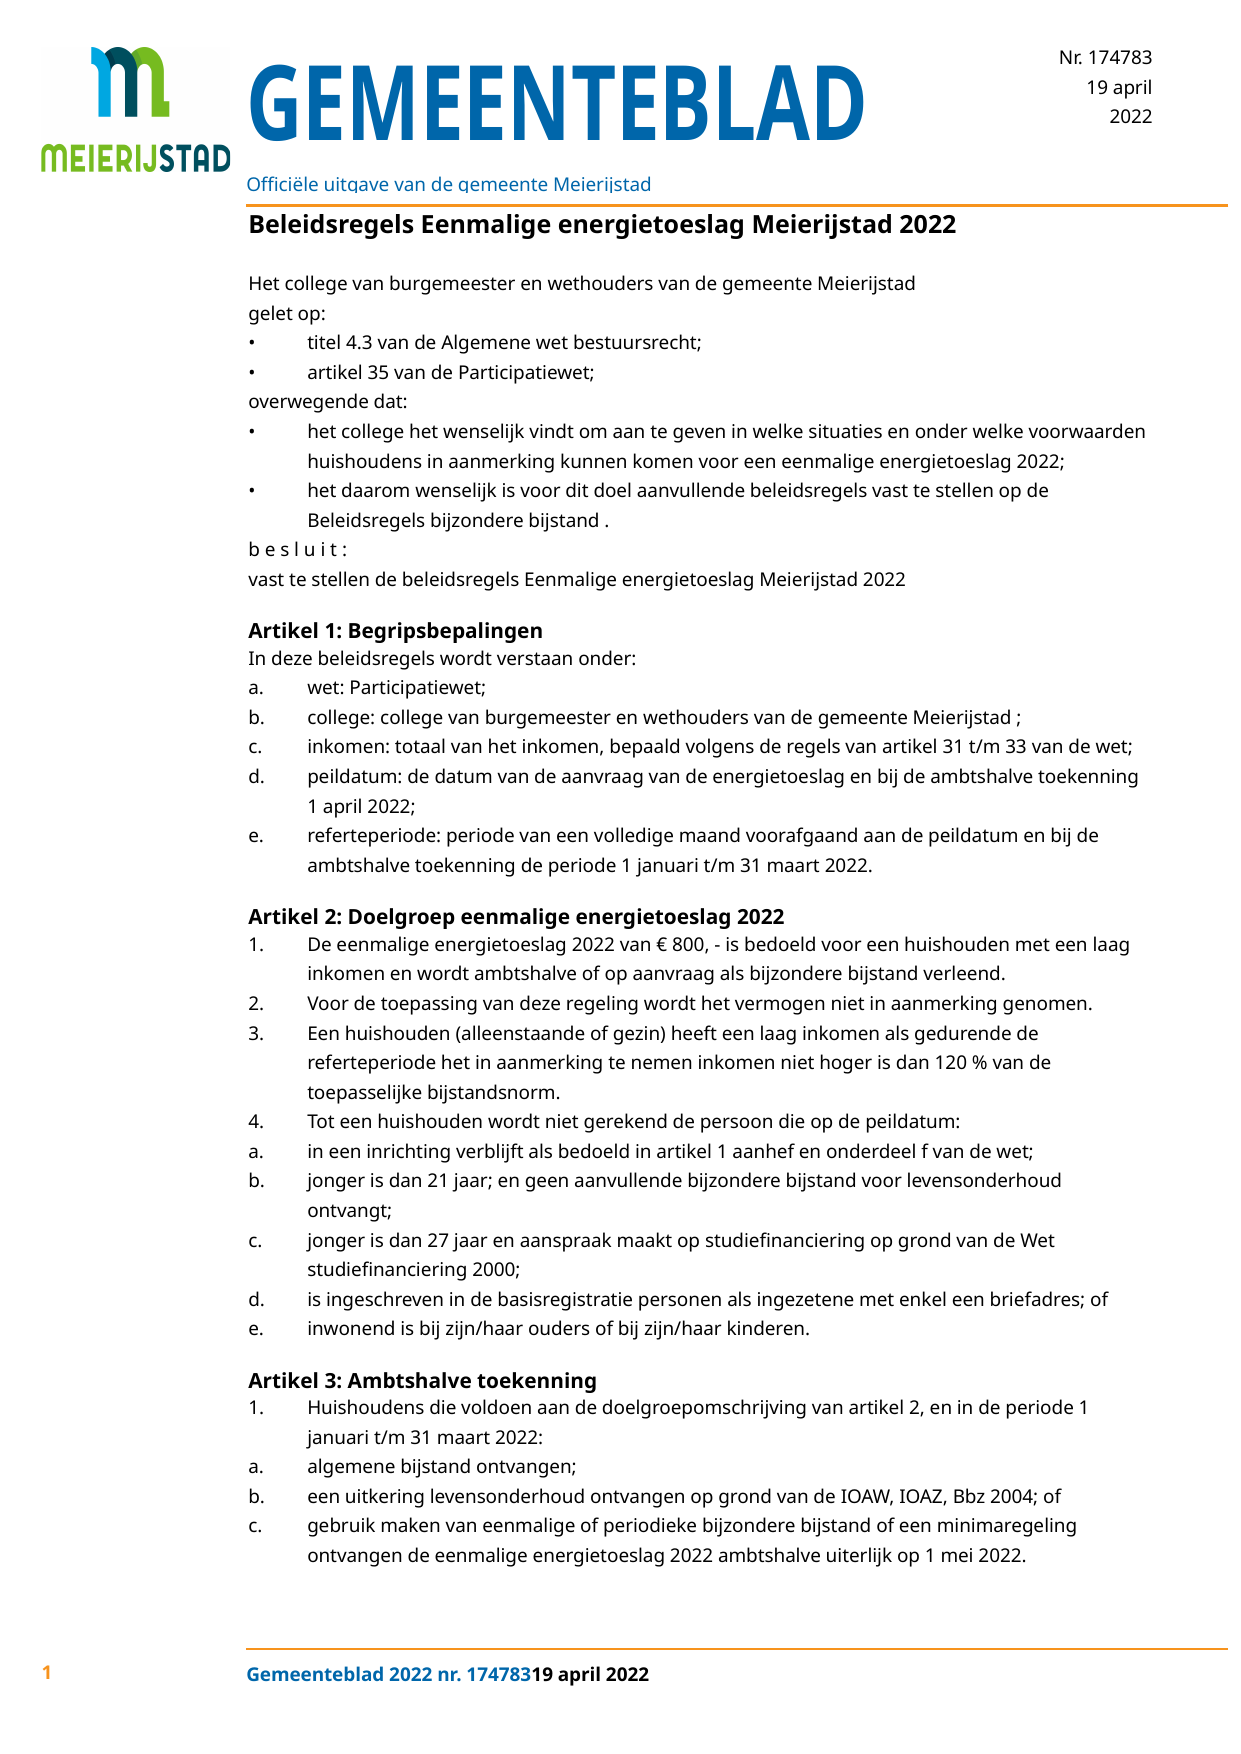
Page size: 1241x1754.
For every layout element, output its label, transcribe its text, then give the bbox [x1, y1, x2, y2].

text overwegende dat: [248, 389, 1152, 414]
list De eenmalige energietoeslag 2022 van € 800, - is bedoeld voor een huishouden met een laag inkomen en wordt ambtshalve of op aanvraag als bijzondere bijstand verleend. [248, 931, 1152, 986]
list in een inrichting verblijft als bedoeld in artikel 1 aanhef en onderdeel f van de wet; [248, 1138, 1152, 1164]
list Een huishouden (alleenstaande of gezin) heeft een laag inkomen als gedurende de referteperiode het in aanmerking te nemen inkomen niet hoger is dan 120 % van de toepasselijke bijstandsnorm. [248, 1020, 1152, 1104]
text In deze beleidsregels wordt verstaan onder: [248, 645, 1152, 671]
list jonger is dan 27 jaar en aanspraak maakt op studiefinanciering op grond van de Wet studiefinanciering 2000; [248, 1227, 1152, 1282]
list is ingeschreven in de basisregistratie personen als ingezetene met enkel een briefadres; of [248, 1286, 1152, 1312]
list gebruik maken van eenmalige of periodieke bijzondere bijstand of een minimaregeling ontvangen de eenmalige energietoeslag 2022 ambtshalve uiterlijk op 1 mei 2022. [248, 1513, 1152, 1568]
list Tot een huishouden wordt niet gerekend de persoon die op de peildatum: [248, 1108, 1152, 1134]
list het daarom wenselijk is voor dit doel aanvullende beleidsregels vast te stellen op de Beleidsregels bijzondere bijstand . [248, 477, 1152, 533]
text b e s l u i t : [248, 537, 1152, 562]
picture [41, 47, 231, 172]
list referteperiode: periode van een volledige maand voorafgaand aan de peildatum en bij de ambtshalve toekenning de periode 1 januari t/m 31 maart 2022. [248, 822, 1152, 878]
list wet: Participatiewet; [248, 674, 1152, 700]
text Beleidsregels Eenmalige energietoeslag Meierijstad 2022 [248, 207, 1152, 241]
list het college het wenselijk vindt om aan te geven in welke situaties en onder welke voorwaarden huishoudens in aanmerking kunnen komen voor een eenmalige energietoeslag 2022; [248, 418, 1152, 473]
text Artikel 2: Doelgroep eenmalige energietoeslag 2022 [248, 902, 1152, 931]
list een uitkering levensonderhoud ontvangen op grond van de IOAW, IOAZ, Bbz 2004; of [248, 1483, 1152, 1509]
list college: college van burgemeester en wethouders van de gemeente Meierijstad ; [248, 704, 1152, 730]
text vast te stellen de beleidsregels Eenmalige energietoeslag Meierijstad 2022 [248, 566, 1152, 592]
list jonger is dan 21 jaar; en geen aanvullende bijzondere bijstand voor levensonderhoud ontvangt; [248, 1168, 1152, 1223]
list inkomen: totaal van het inkomen, bepaald volgens de regels van artikel 31 t/m 33 van de wet; [248, 734, 1152, 759]
list Huishoudens die voldoen aan de doelgroepomschrijving van artikel 2, en in de periode 1 januari t/m 31 maart 2022: [248, 1394, 1152, 1450]
text gelet op: [248, 300, 1152, 326]
list algemene bijstand ontvangen; [248, 1453, 1152, 1479]
list peildatum: de datum van de aanvraag van de energietoeslag en bij de ambtshalve toekenning 1 april 2022; [248, 763, 1152, 819]
text Artikel 3: Ambtshalve toekenning [248, 1366, 1152, 1394]
list Voor de toepassing van deze regeling wordt het vermogen niet in aanmerking genomen. [248, 990, 1152, 1016]
list titel 4.3 van de Algemene wet bestuursrecht; [248, 329, 1152, 355]
list inwonend is bij zijn/haar ouders of bij zijn/haar kinderen. [248, 1316, 1152, 1341]
text Het college van burgemeester en wethouders van de gemeente Meierijstad [248, 270, 1152, 296]
text Artikel 1: Begripsbepalingen [248, 617, 1152, 645]
list artikel 35 van de Participatiewet; [248, 359, 1152, 385]
